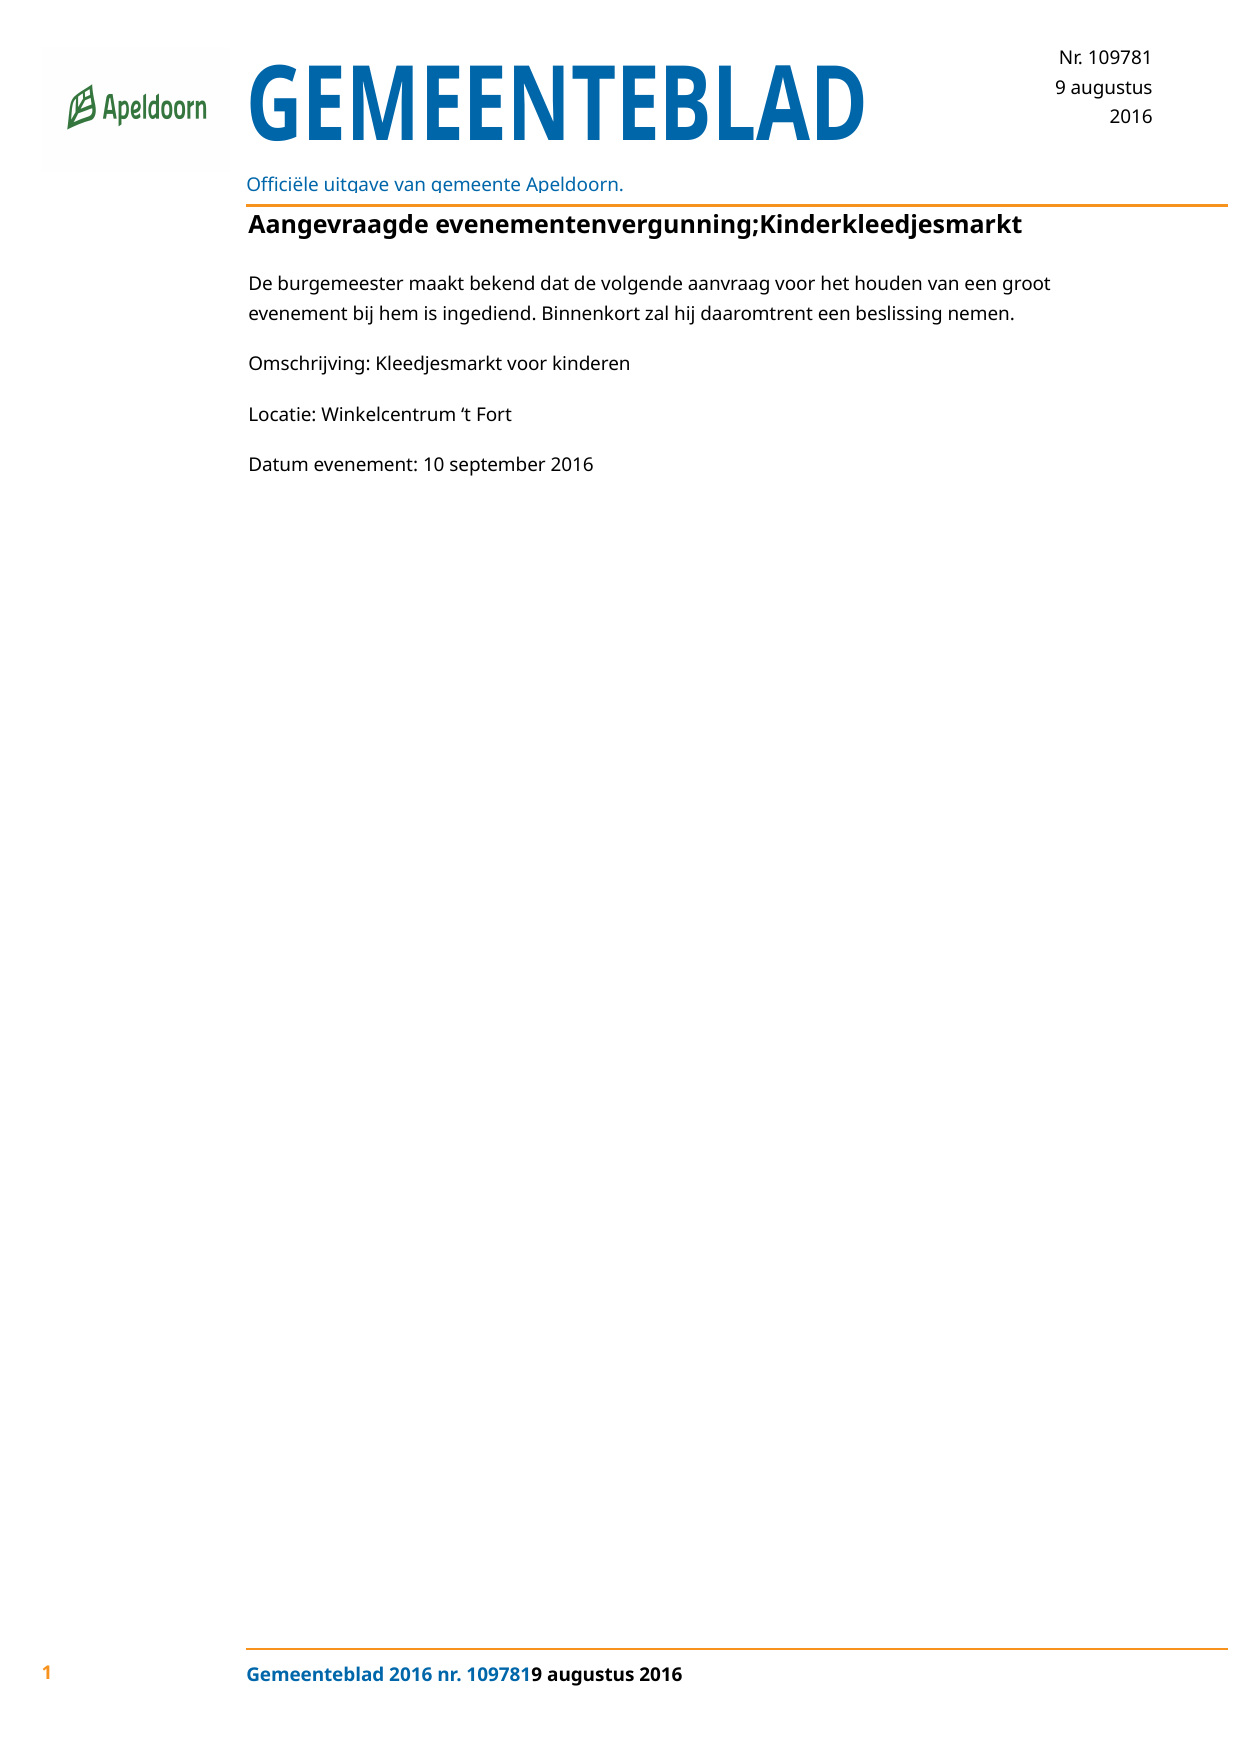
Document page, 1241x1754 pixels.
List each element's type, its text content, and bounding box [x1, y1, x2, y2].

picture [41, 47, 231, 172]
text De burgemeester maakt bekend dat de volgende aanvraag voor het houden van een groot evenement bij hem is ingediend. Binnenkort zal hij daaromtrent een beslissing nemen. [248, 270, 1152, 326]
text Omschrijving: Kleedjesmarkt voor kinderen [248, 350, 1152, 376]
text Locatie: Winkelcentrum ‘t Fort [248, 401, 1152, 426]
text Aangevraagde evenementenvergunning;Kinderkleedjesmarkt [248, 207, 1152, 241]
text Datum evenement: 10 september 2016 [248, 451, 1152, 477]
